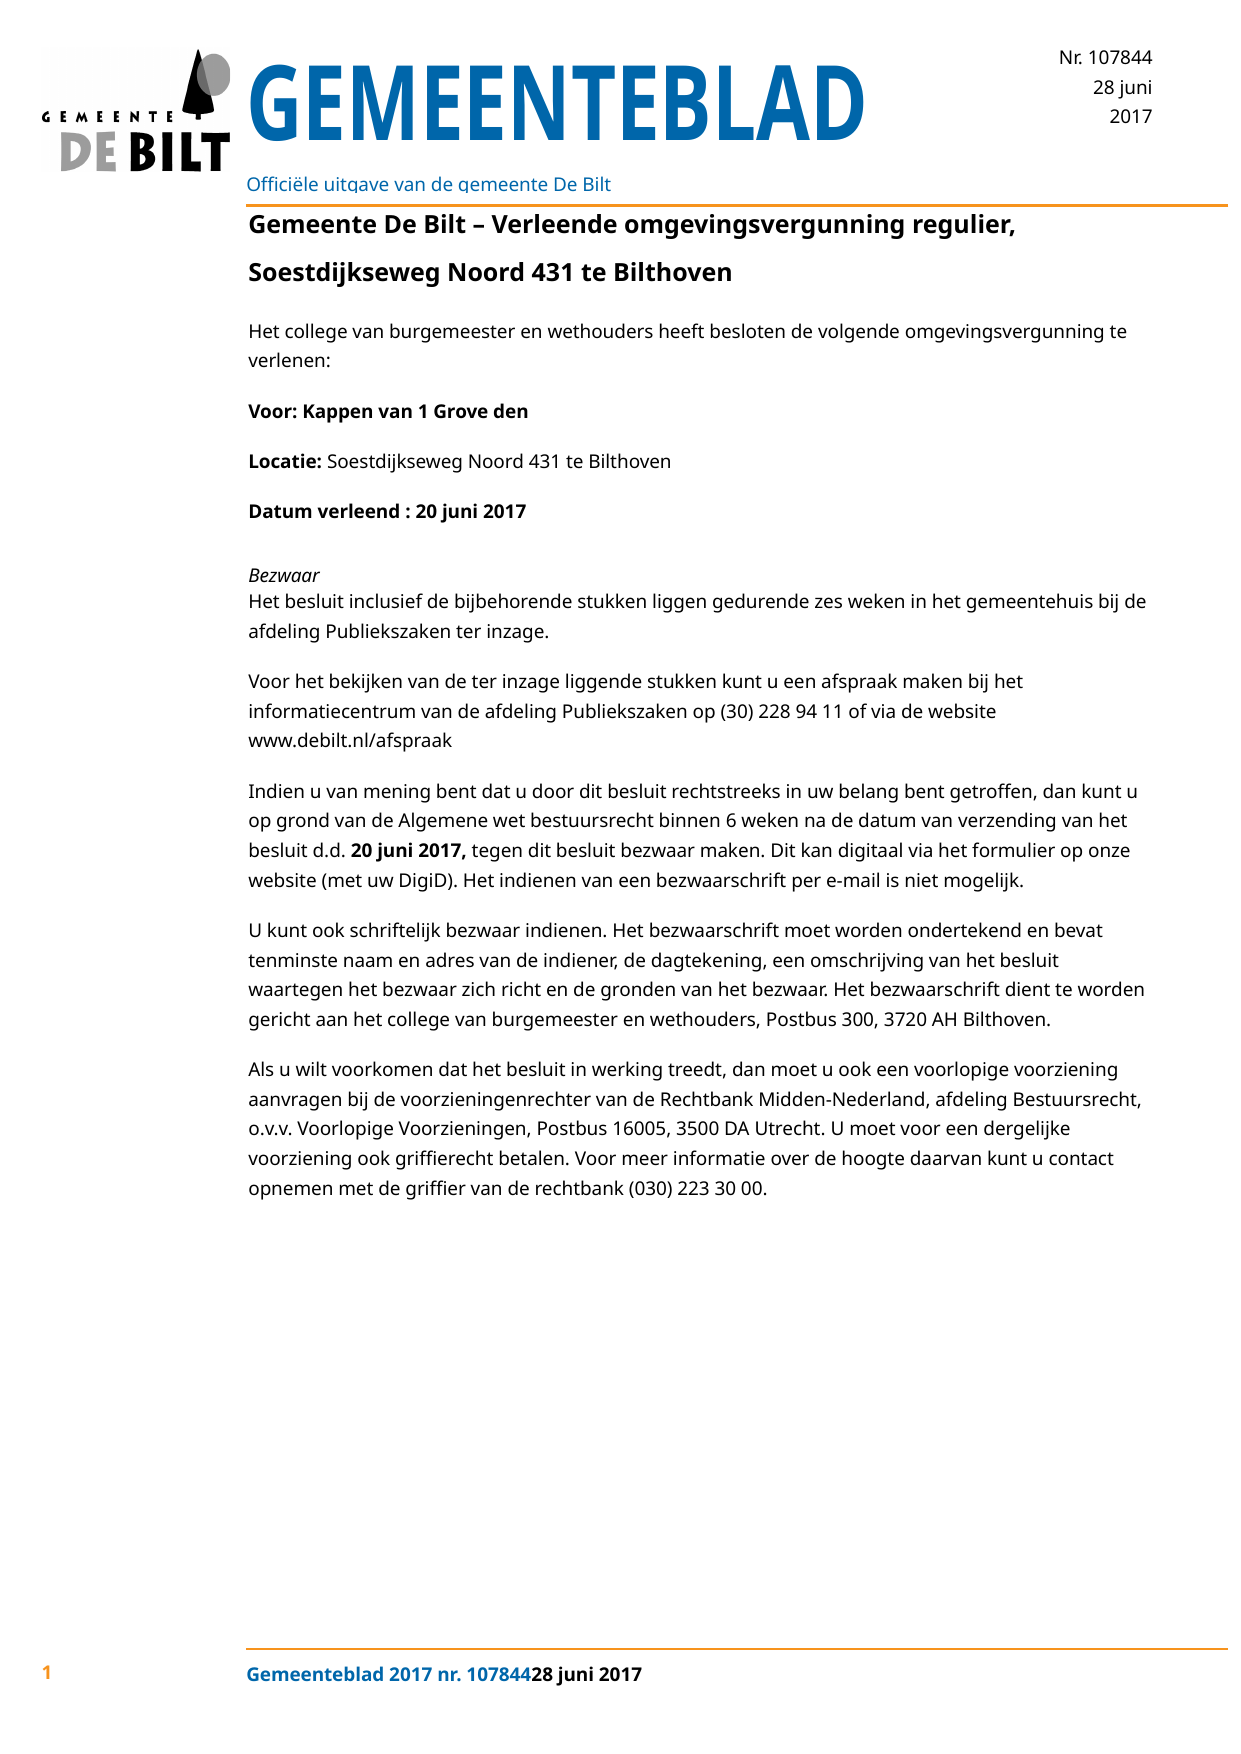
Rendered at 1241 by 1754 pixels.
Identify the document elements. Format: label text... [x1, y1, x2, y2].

text Locatie: Soestdijkseweg Noord 431 te Bilthoven [248, 448, 1152, 474]
text Voor: Kappen van 1 Grove den [248, 398, 1152, 424]
text Voor het bekijken van de ter inzage liggende stukken kunt u een afspraak maken bij het informatiecentrum van de afdeling Publiekszaken op (30) 228 94 11 of via de website www.debilt.nl/afspraak [248, 668, 1152, 753]
text Bezwaar [248, 563, 1152, 588]
text Het besluit inclusief de bijbehorende stukken liggen gedurende zes weken in het gemeentehuis bij de afdeling Publiekszaken ter inzage. [248, 588, 1152, 644]
text Als u wilt voorkomen dat het besluit in werking treedt, dan moet u ook een voorlopige voorziening aanvragen bij de voorzieningenrechter van de Rechtbank Midden-Nederland, afdeling Bestuursrecht, o.v.v. Voorlopige Voorzieningen, Postbus 16005, 3500 DA Utrecht. U moet voor een dergelijke voorziening ook griffierecht betalen. Voor meer informatie over de hoogte daarvan kunt u contact opnemen met de griffier van de rechtbank (030) 223 30 00. [248, 1056, 1152, 1200]
picture [41, 47, 231, 172]
text Datum verleend : 20 juni 2017 [248, 499, 1152, 524]
text Gemeente De Bilt – Verleende omgevingsvergunning regulier, Soestdijkseweg Noord 431 te Bilthoven [248, 207, 1152, 288]
text Indien u van mening bent dat u door dit besluit rechtstreeks in uw belang bent getroffen, dan kunt u op grond van de Algemene wet bestuursrecht binnen 6 weken na de datum van verzending van het besluit d.d. 20 juni 2017, tegen dit besluit bezwaar maken. Dit kan digitaal via het formulier op onze website (met uw DigiD). Het indienen van een bezwaarschrift per e-mail is niet mogelijk. [248, 778, 1152, 892]
text U kunt ook schriftelijk bezwaar indienen. Het bezwaarschrift moet worden ondertekend en bevat tenminste naam en adres van de indiener, de dagtekening, een omschrijving van het besluit waartegen het bezwaar zich richt en de gronden van het bezwaar. Het bezwaarschrift dient te worden gericht aan het college van burgemeester en wethouders, Postbus 300, 3720 AH Bilthoven. [248, 917, 1152, 1032]
text Het college van burgemeester en wethouders heeft besloten de volgende omgevingsvergunning te verlenen: [248, 318, 1152, 373]
